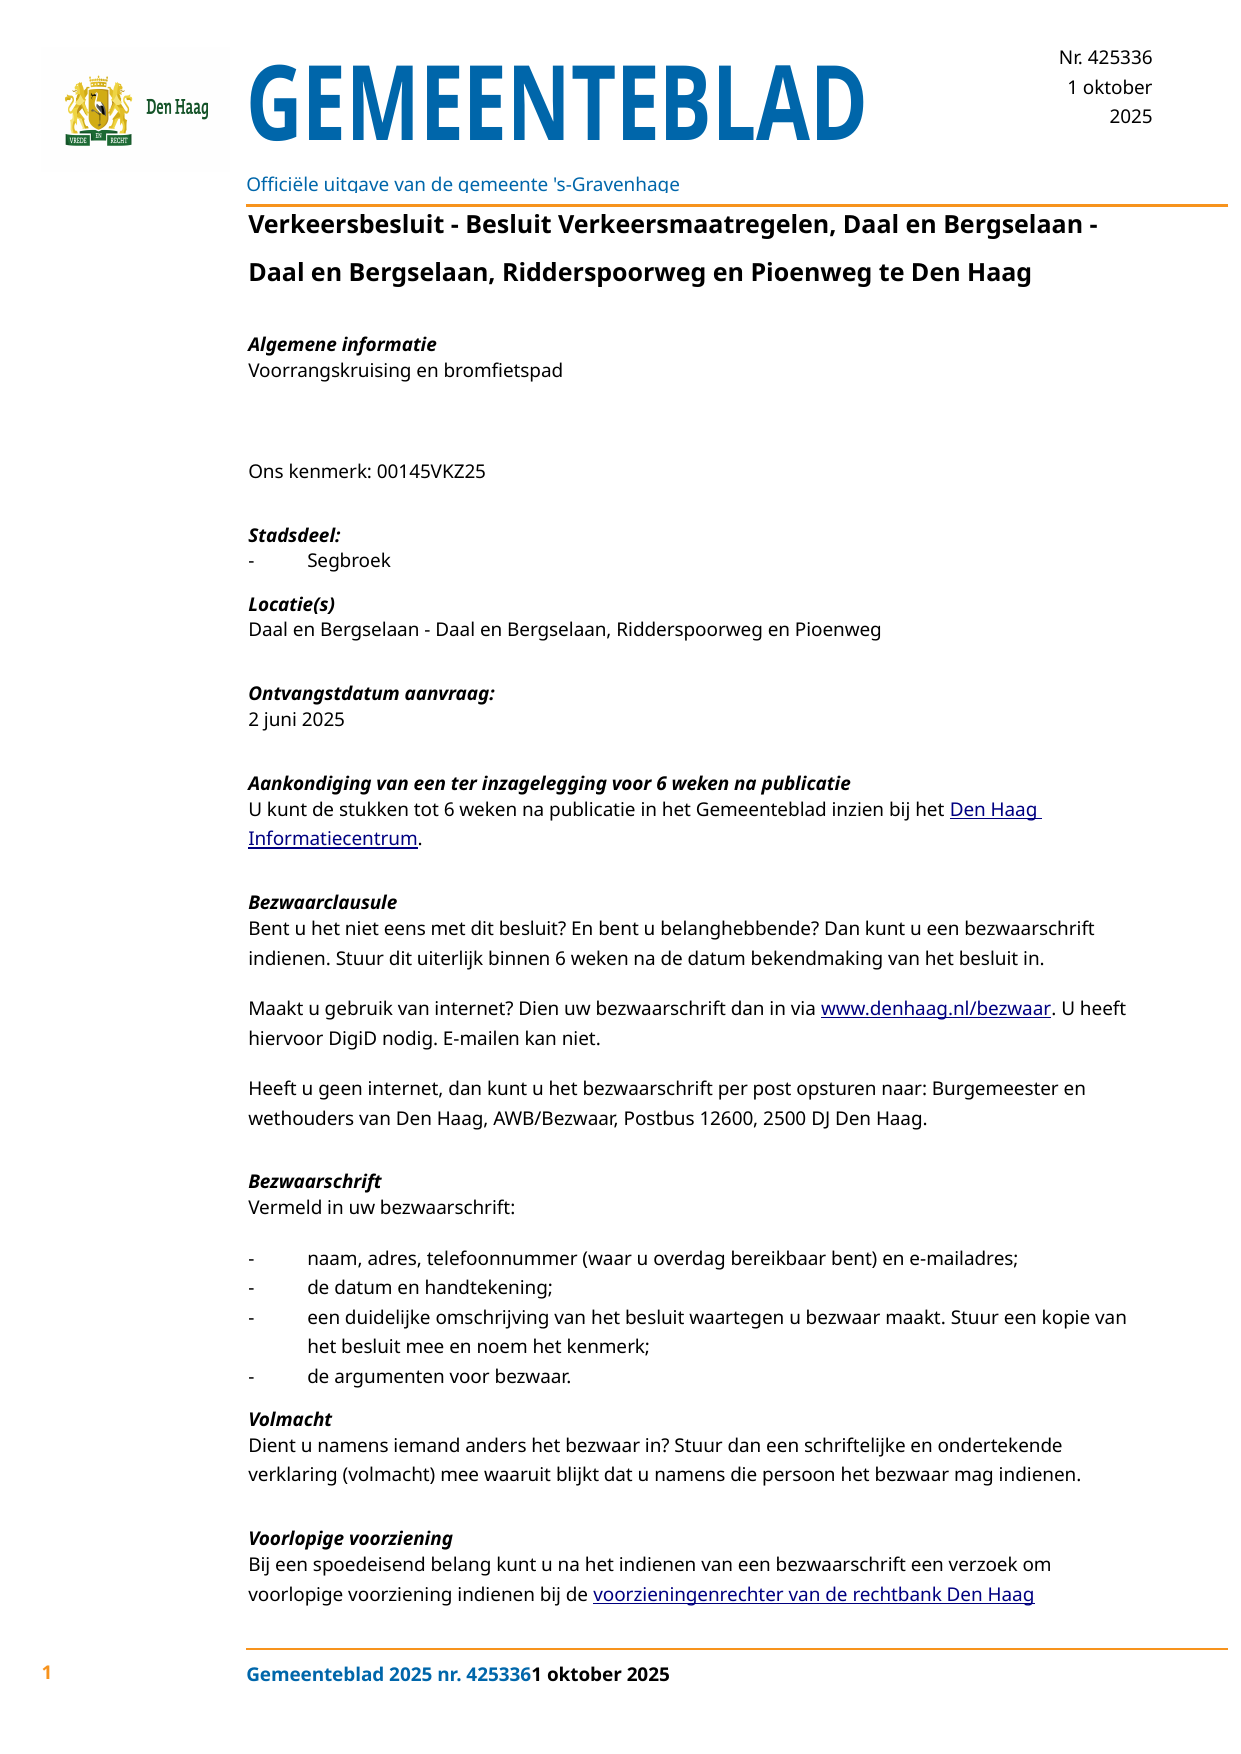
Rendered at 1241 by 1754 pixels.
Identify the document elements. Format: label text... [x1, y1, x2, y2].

text Aankondiging van een ter inzagelegging voor 6 weken na publicatie [248, 770, 1152, 796]
text Daal en Bergselaan - Daal en Bergselaan, Ridderspoorweg en Pioenweg [248, 617, 1152, 642]
text Algemene informatie [248, 331, 1152, 357]
text Dient u namens iemand anders het bezwaar in? Stuur dan een schriftelijke en ondertekende verklaring (volmacht) mee waaruit blijkt dat u namens die persoon het bezwaar mag indienen. [248, 1432, 1152, 1487]
text Vermeld in uw bezwaarschrift: [248, 1194, 1152, 1220]
text Bezwaarschrift [248, 1169, 1152, 1194]
picture [41, 47, 231, 172]
list naam, adres, telefoonnummer (waar u overdag bereikbaar bent) en e-mailadres; [248, 1245, 1152, 1271]
text Voorlopige voorziening [248, 1526, 1152, 1551]
text U kunt de stukken tot 6 weken na publicatie in het Gemeenteblad inzien bij het Den Haag Informatiecentrum. [248, 796, 1152, 851]
text Ontvangstdatum aanvraag: [248, 681, 1152, 706]
text Voorrangskruising en bromfietspad [248, 357, 1152, 383]
list Segbroek [248, 548, 1152, 573]
list de argumenten voor bezwaar. [248, 1363, 1152, 1389]
text Ons kenmerk: 00145VKZ25 [248, 458, 1152, 484]
text Locatie(s) [248, 591, 1152, 617]
text Volmacht [248, 1406, 1152, 1432]
text Bij een spoedeisend belang kunt u na het indienen van een bezwaarschrift een verzoek om voorlopige voorziening indienen bij de voorzieningenrechter van de rechtbank Den Haag [248, 1551, 1152, 1607]
text Verkeersbesluit - Besluit Verkeersmaatregelen, Daal en Bergselaan - Daal en Bergselaan, Ridderspoorweg en Pioenweg te Den Haag [248, 207, 1152, 288]
list de datum en handtekening; [248, 1274, 1152, 1300]
text Heeft u geen internet, dan kunt u het bezwaarschrift per post opsturen naar: Burgemeester en wethouders van Den Haag, AWB/Bezwaar, Postbus 12600, 2500 DJ Den Haag. [248, 1075, 1152, 1131]
text Stadsdeel: [248, 522, 1152, 548]
text Bent u het niet eens met dit besluit? En bent u belanghebbende? Dan kunt u een bezwaarschrift indienen. Stuur dit uiterlijk binnen 6 weken na de datum bekendmaking van het besluit in. [248, 915, 1152, 971]
text Maakt u gebruik van internet? Dien uw bezwaarschrift dan in via www.denhaag.nl/bezwaar. U heeft hiervoor DigiD nodig. E-mailen kan niet. [248, 995, 1152, 1051]
text 2 juni 2025 [248, 706, 1152, 732]
list een duidelijke omschrijving van het besluit waartegen u bezwaar maakt. Stuur een kopie van het besluit mee en noem het kenmerk; [248, 1304, 1152, 1359]
text Bezwaarclausule [248, 889, 1152, 915]
